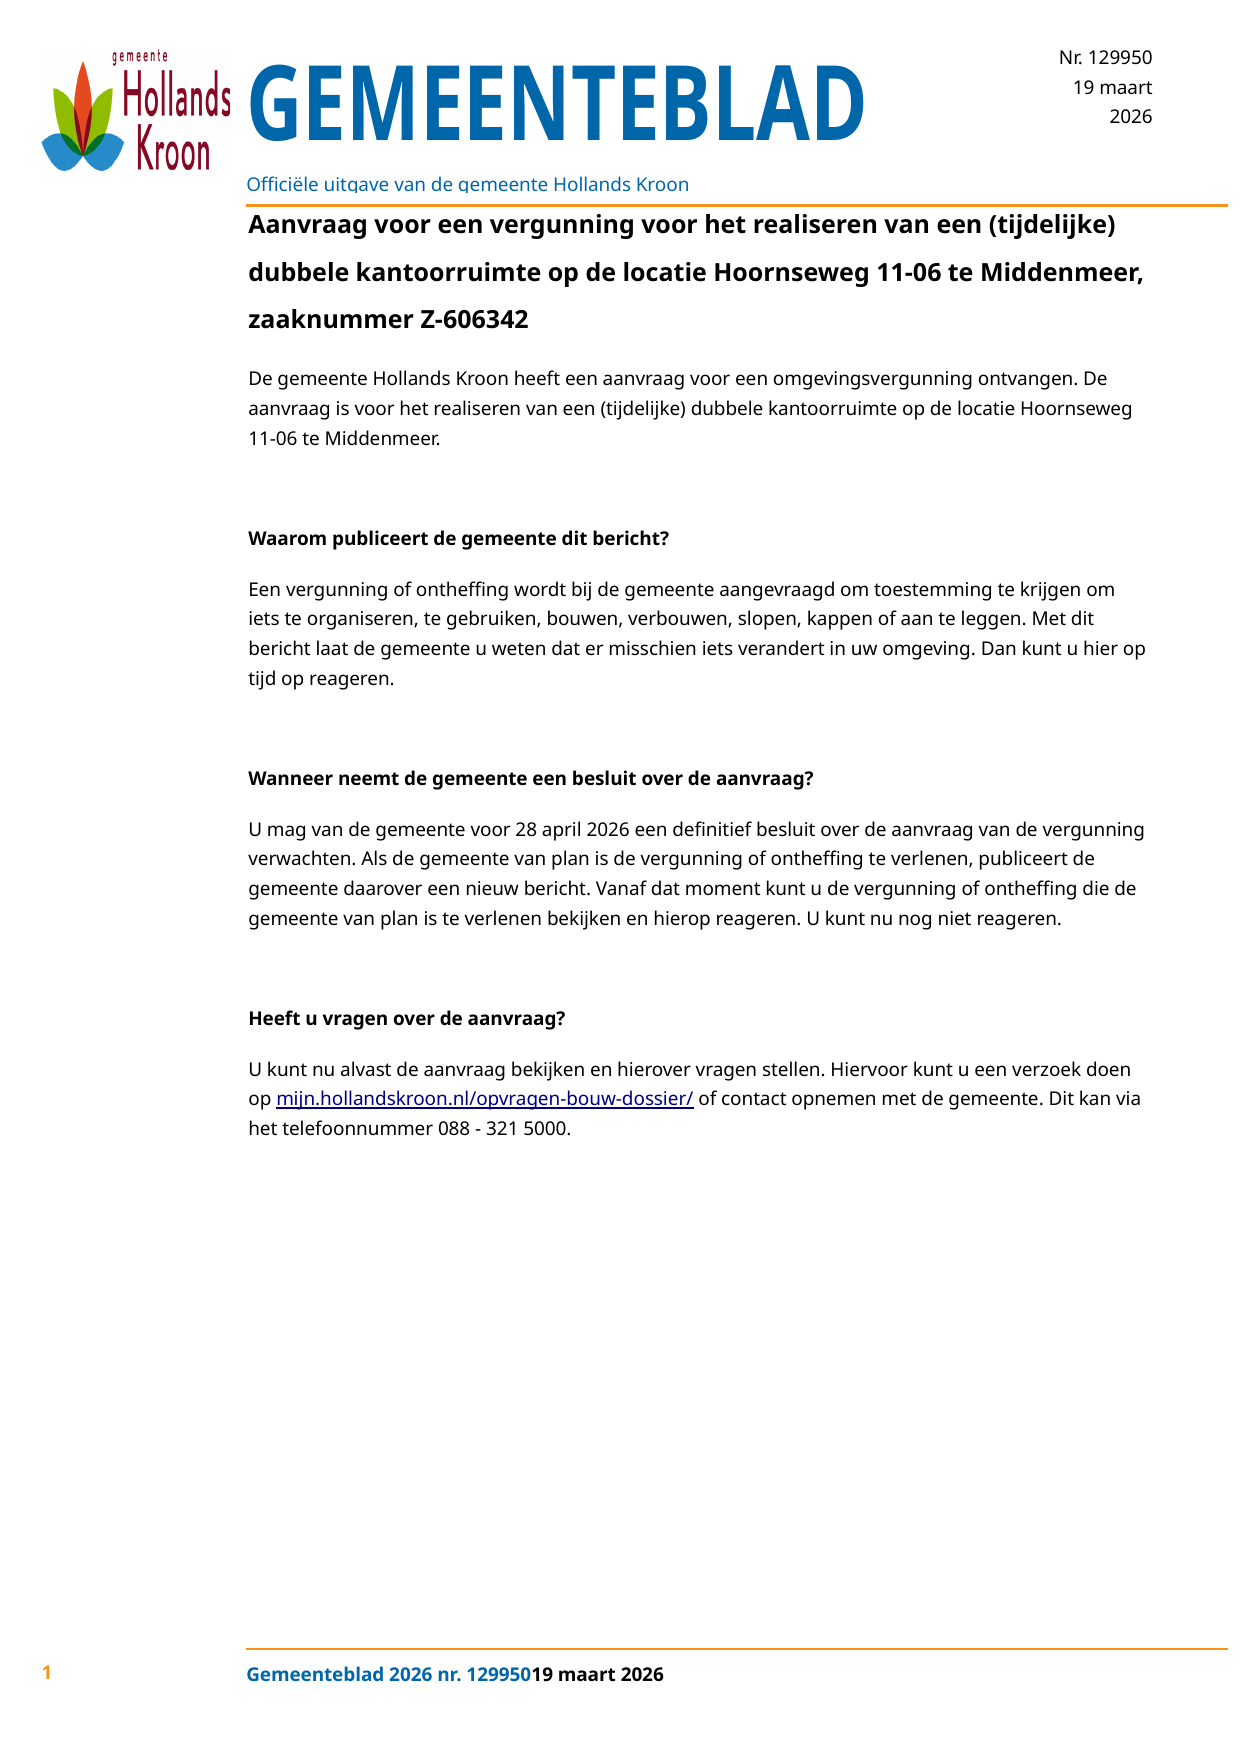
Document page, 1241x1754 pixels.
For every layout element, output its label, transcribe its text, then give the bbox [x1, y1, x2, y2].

text Waarom publiceert de gemeente dit bericht? [248, 526, 1152, 551]
text U mag van de gemeente voor 28 april 2026 een definitief besluit over de aanvraag van de vergunning verwachten. Als de gemeente van plan is de vergunning of ontheffing te verlenen, publiceert de gemeente daarover een nieuw bericht. Vanaf dat moment kunt u de vergunning of ontheffing die de gemeente van plan is te verlenen bekijken en hierop reageren. U kunt nu nog niet reageren. [248, 816, 1152, 930]
text De gemeente Hollands Kroon heeft een aanvraag voor een omgevingsvergunning ontvangen. De aanvraag is voor het realiseren van een (tijdelijke) dubbele kantoorruimte op de locatie Hoornseweg 11-06 te Middenmeer. [248, 366, 1152, 450]
picture [41, 47, 231, 172]
text Een vergunning of ontheffing wordt bij de gemeente aangevraagd om toestemming te krijgen om iets te organiseren, te gebruiken, bouwen, verbouwen, slopen, kappen of aan te leggen. Met dit bericht laat de gemeente u weten dat er misschien iets verandert in uw omgeving. Dan kunt u hier op tijd op reageren. [248, 576, 1152, 690]
text Aanvraag voor een vergunning voor het realiseren van een (tijdelijke) dubbele kantoorruimte op de locatie Hoornseweg 11-06 te Middenmeer, zaaknummer Z-606342 [248, 207, 1152, 336]
text Heeft u vragen over de aanvraag? [248, 1006, 1152, 1031]
text U kunt nu alvast de aanvraag bekijken en hierover vragen stellen. Hiervoor kunt u een verzoek doen op mijn.hollandskroon.nl/opvragen-bouw-dossier/ of contact opnemen met de gemeente. Dit kan via het telefoonnummer 088 - 321 5000. [248, 1056, 1152, 1141]
text Wanneer neemt de gemeente een besluit over de aanvraag? [248, 766, 1152, 791]
